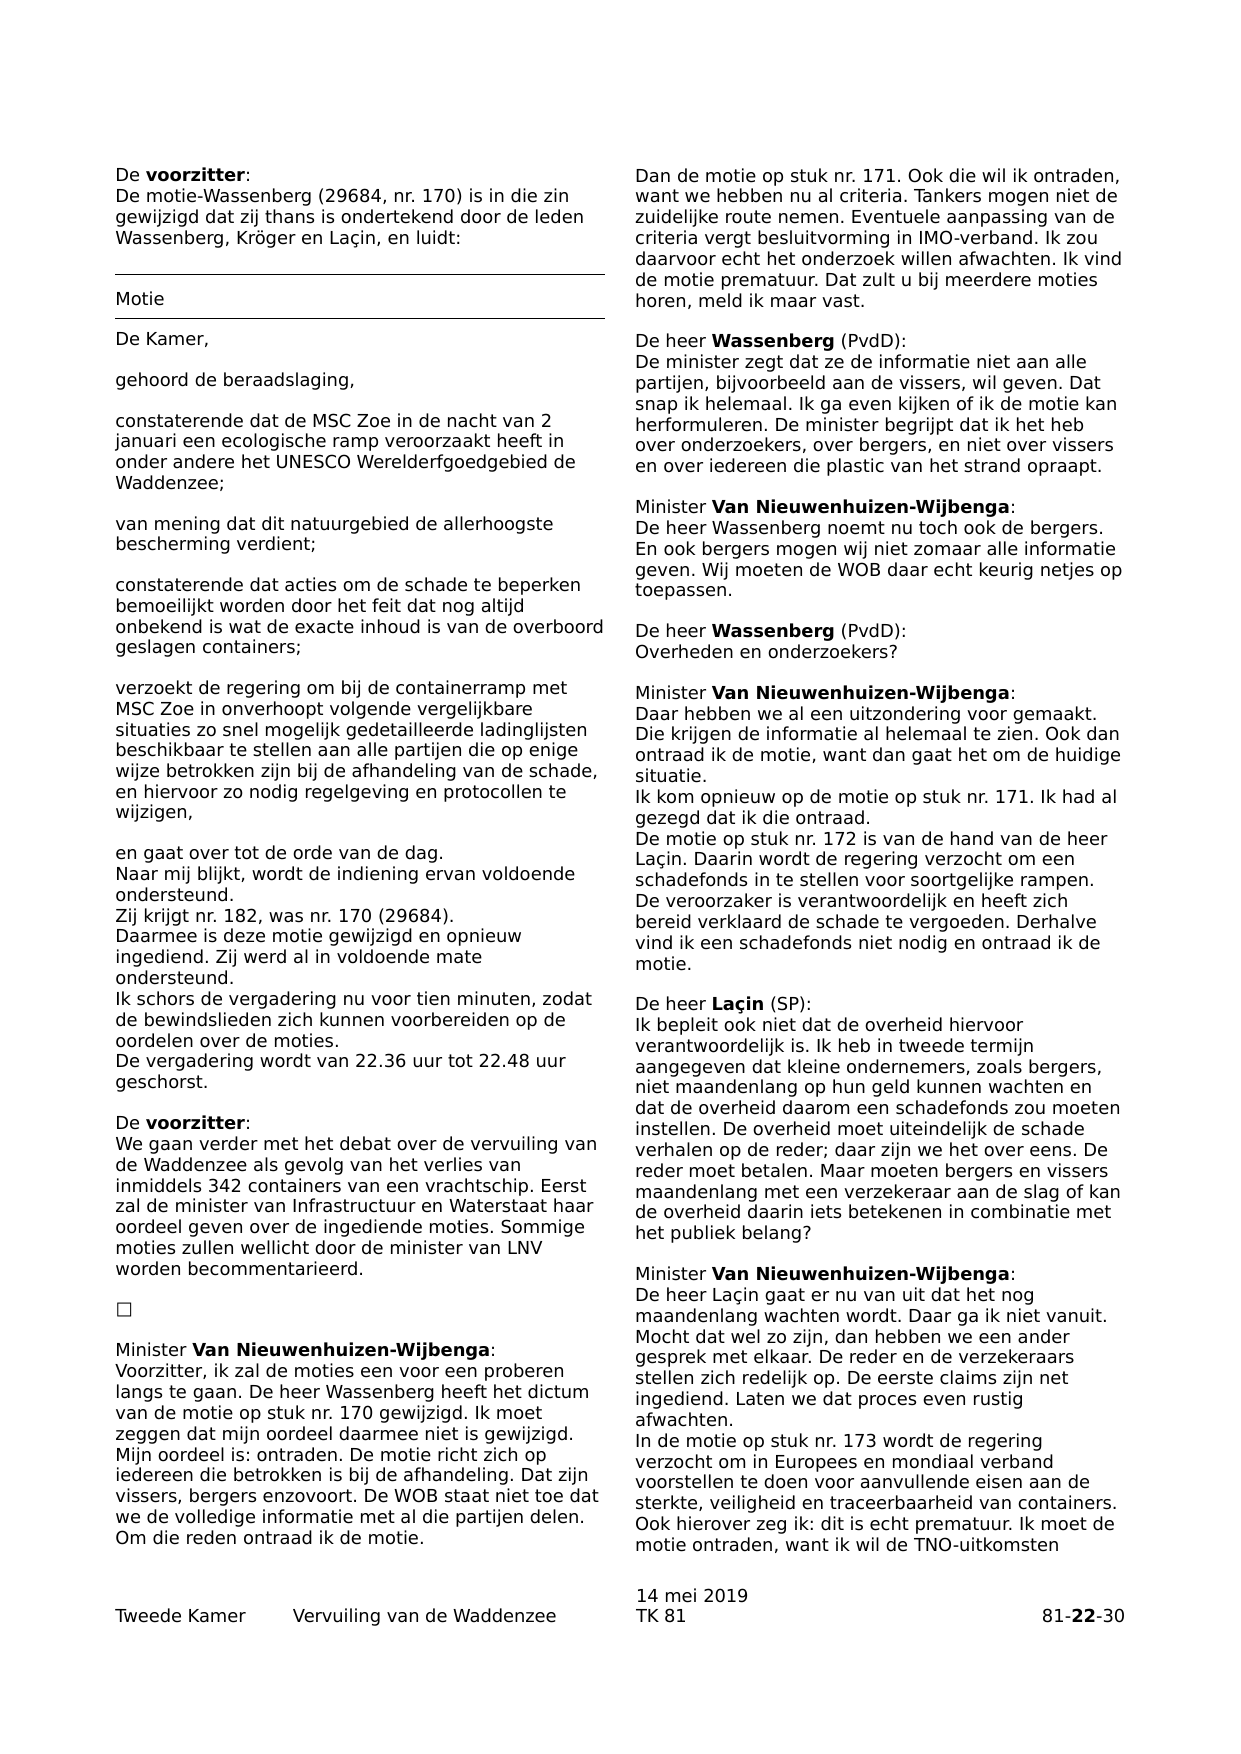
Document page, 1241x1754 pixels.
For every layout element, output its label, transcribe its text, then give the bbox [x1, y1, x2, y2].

text Minister Van Nieuwenhuizen-Wijbenga: [635, 1264, 1125, 1285]
text Overheden en onderzoekers? [635, 642, 1125, 662]
text Naar mij blijkt, wordt de indiening ervan voldoende ondersteund. [115, 864, 605, 905]
text De voorzitter: [115, 165, 605, 186]
text Dan de motie op stuk nr. 171. Ook die wil ik ontraden, want we hebben nu al criteria. Tankers mogen niet de zuidelijke route nemen. Eventuele aanpassing van de criteria vergt besluitvorming in IMO-verband. Ik zou daarvoor echt het onderzoek willen afwachten. Ik vind de motie prematuur. Dat zult u bij meerdere moties horen, meld ik maar vast. [635, 165, 1125, 311]
text De motie-Wassenberg (29684, nr. 170) is in die zin gewijzigd dat zij thans is ondertekend door de leden Wassenberg, Kröger en Laçin, en luidt: [115, 186, 605, 248]
text De vergadering wordt van 22.36 uur tot 22.48 uur geschorst. [115, 1051, 605, 1093]
text en gaat over tot de orde van de dag. [115, 843, 605, 864]
text De Kamer, [115, 329, 605, 350]
text constaterende dat acties om de schade te beperken bemoeilijkt worden door het feit dat nog altijd onbekend is wat de exacte inhoud is van de overboord geslagen containers; [115, 575, 605, 658]
text De heer Wassenberg (PvdD): [635, 621, 1125, 642]
text De heer Wassenberg noemt nu toch ook de bergers. En ook bergers mogen wij niet zomaar alle informatie geven. Wij moeten de WOB daar echt keurig netjes op toepassen. [635, 518, 1125, 601]
text De minister zegt dat ze de informatie niet aan alle partijen, bijvoorbeeld aan de vissers, wil geven. Dat snap ik helemaal. Ik ga even kijken of ik de motie kan herformuleren. De minister begrijpt dat ik het heb over onderzoekers, over bergers, en niet over vissers en over iedereen die plastic van het strand opraapt. [635, 352, 1125, 477]
text De heer Laçin (SP): [635, 994, 1125, 1015]
text De heer Wassenberg (PvdD): [635, 331, 1125, 352]
text constaterende dat de MSC Zoe in de nacht van 2 januari een ecologische ramp veroorzaakt heeft in onder andere het UNESCO Werelderfgoedgebied de Waddenzee; [115, 411, 605, 493]
text Minister Van Nieuwenhuizen-Wijbenga: [635, 682, 1125, 703]
text Zij krijgt nr. 182, was nr. 170 (29684). [115, 905, 605, 926]
text De motie op stuk nr. 172 is van de hand van de heer Laçin. Daarin wordt de regering verzocht om een schadefonds in te stellen voor soortgelijke rampen. De veroorzaker is verantwoordelijk en heeft zich bereid verklaard de schade te vergoeden. Derhalve vind ik een schadefonds niet nodig en ontraad ik de motie. [635, 828, 1125, 974]
text Ik schors de vergadering nu voor tien minuten, zodat de bewindslieden zich kunnen voorbereiden op de oordelen over de moties. [115, 989, 605, 1051]
text gehoord de beraadslaging, [115, 370, 605, 391]
text Motie [115, 288, 605, 309]
text In de motie op stuk nr. 173 wordt de regering verzocht om in Europees en mondiaal verband voorstellen te doen voor aanvullende eisen aan de sterkte, veiligheid en traceerbaarheid van containers. Ook hierover zeg ik: dit is echt prematuur. Ik moet de motie ontraden, want ik wil de TNO-uitkomsten [635, 1431, 1125, 1556]
text verzoekt de regering om bij de containerramp met MSC Zoe in onverhoopt volgende vergelijkbare situaties zo snel mogelijk gedetailleerde ladinglijsten beschikbaar te stellen aan alle partijen die op enige wijze betrokken zijn bij de afhandeling van de schade, en hiervoor zo nodig regelgeving en protocollen te wijzigen, [115, 678, 605, 823]
text Daarmee is deze motie gewijzigd en opnieuw ingediend. Zij werd al in voldoende mate ondersteund. [115, 926, 605, 989]
text Minister Van Nieuwenhuizen-Wijbenga: [635, 497, 1125, 518]
text Ik bepleit ook niet dat de overheid hiervoor verantwoordelijk is. Ik heb in tweede termijn aangegeven dat kleine ondernemers, zoals bergers, niet maandenlang op hun geld kunnen wachten en dat de overheid daarom een schadefonds zou moeten instellen. De overheid moet uiteindelijk de schade verhalen op de reder; daar zijn we het over eens. De reder moet betalen. Maar moeten bergers en vissers maandenlang met een verzekeraar aan de slag of kan de overheid daarin iets betekenen in combinatie met het publiek belang? [635, 1015, 1125, 1244]
text Voorzitter, ik zal de moties een voor een proberen langs te gaan. De heer Wassenberg heeft het dictum van de motie op stuk nr. 170 gewijzigd. Ik moet zeggen dat mijn oordeel daarmee niet is gewijzigd. Mijn oordeel is: ontraden. De motie richt zich op iedereen die betrokken is bij de afhandeling. Dat zijn vissers, bergers enzovoort. De WOB staat niet toe dat we de volledige informatie met al die partijen delen. Om die reden ontraad ik de motie. [115, 1361, 605, 1548]
text De heer Laçin gaat er nu van uit dat het nog maandenlang wachten wordt. Daar ga ik niet vanuit. Mocht dat wel zo zijn, dan hebben we een ander gesprek met elkaar. De reder en de verzekeraars stellen zich redelijk op. De eerste claims zijn net ingediend. Laten we dat proces even rustig afwachten. [635, 1285, 1125, 1431]
text We gaan verder met het debat over de vervuiling van de Waddenzee als gevolg van het verlies van inmiddels 342 containers van een vrachtschip. Eerst zal de minister van Infrastructuur en Waterstaat haar oordeel geven over de ingediende moties. Sommige moties zullen wellicht door de minister van LNV worden becommentarieerd. [115, 1134, 605, 1279]
text Minister Van Nieuwenhuizen-Wijbenga: [115, 1340, 605, 1361]
text De voorzitter: [115, 1113, 605, 1134]
text Daar hebben we al een uitzondering voor gemaakt. Die krijgen de informatie al helemaal te zien. Ook dan ontraad ik de motie, want dan gaat het om de huidige situatie. [635, 703, 1125, 787]
text ⬜ [115, 1299, 605, 1320]
text Ik kom opnieuw op de motie op stuk nr. 171. Ik had al gezegd dat ik die ontraad. [635, 787, 1125, 828]
text van mening dat dit natuurgebied de allerhoogste bescherming verdient; [115, 513, 605, 555]
